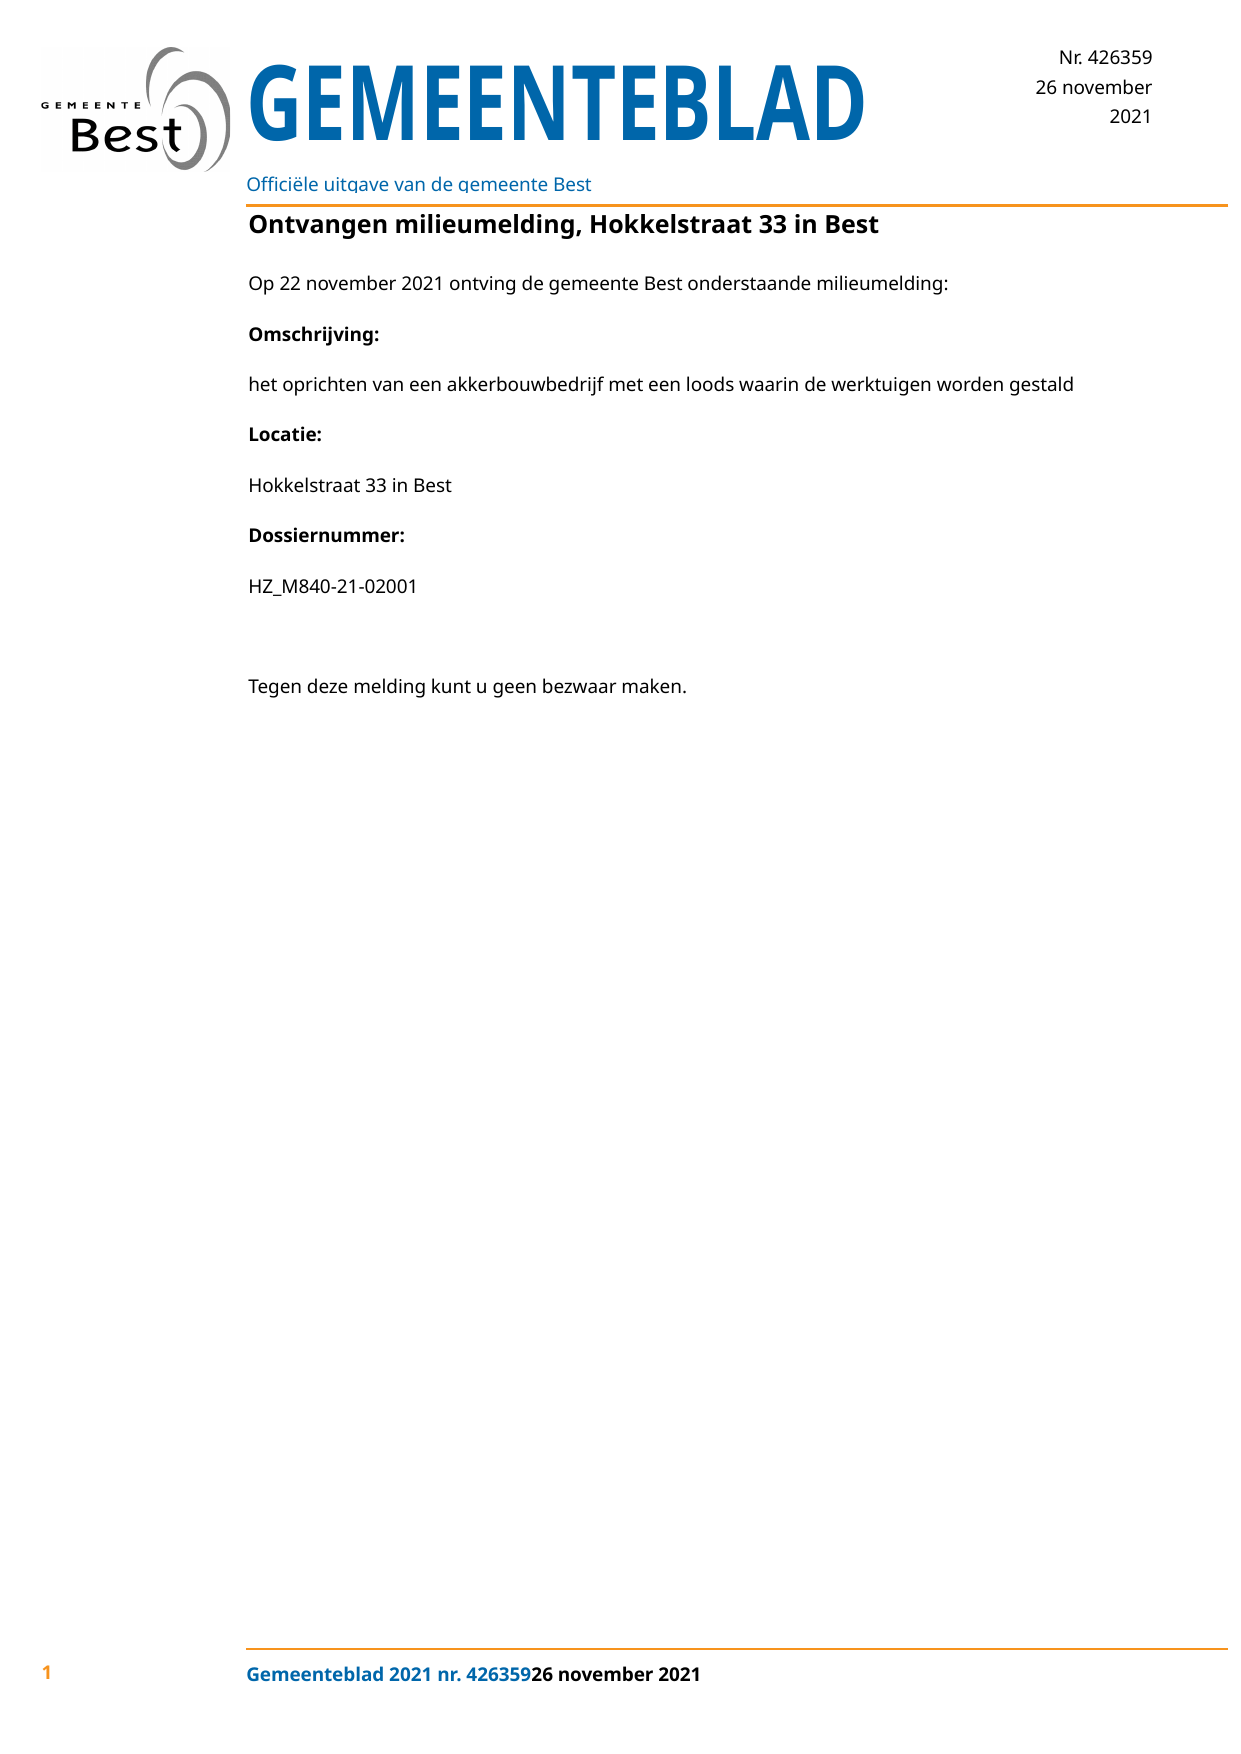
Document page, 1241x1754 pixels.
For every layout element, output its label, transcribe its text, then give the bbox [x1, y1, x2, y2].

text Hokkelstraat 33 in Best [248, 472, 1152, 498]
text Tegen deze melding kunt u geen bezwaar maken. [248, 674, 1152, 699]
text Ontvangen milieumelding, Hokkelstraat 33 in Best [248, 207, 1152, 241]
text HZ_M840-21-02001 [248, 573, 1152, 598]
text Omschrijving: [248, 321, 1152, 346]
text Op 22 november 2021 ontving de gemeente Best onderstaande milieumelding: [248, 270, 1152, 296]
picture [41, 47, 231, 172]
text het oprichten van een akkerbouwbedrijf met een loods waarin de werktuigen worden gestald [248, 371, 1152, 397]
text Locatie: [248, 422, 1152, 447]
text Dossiernummer: [248, 522, 1152, 548]
